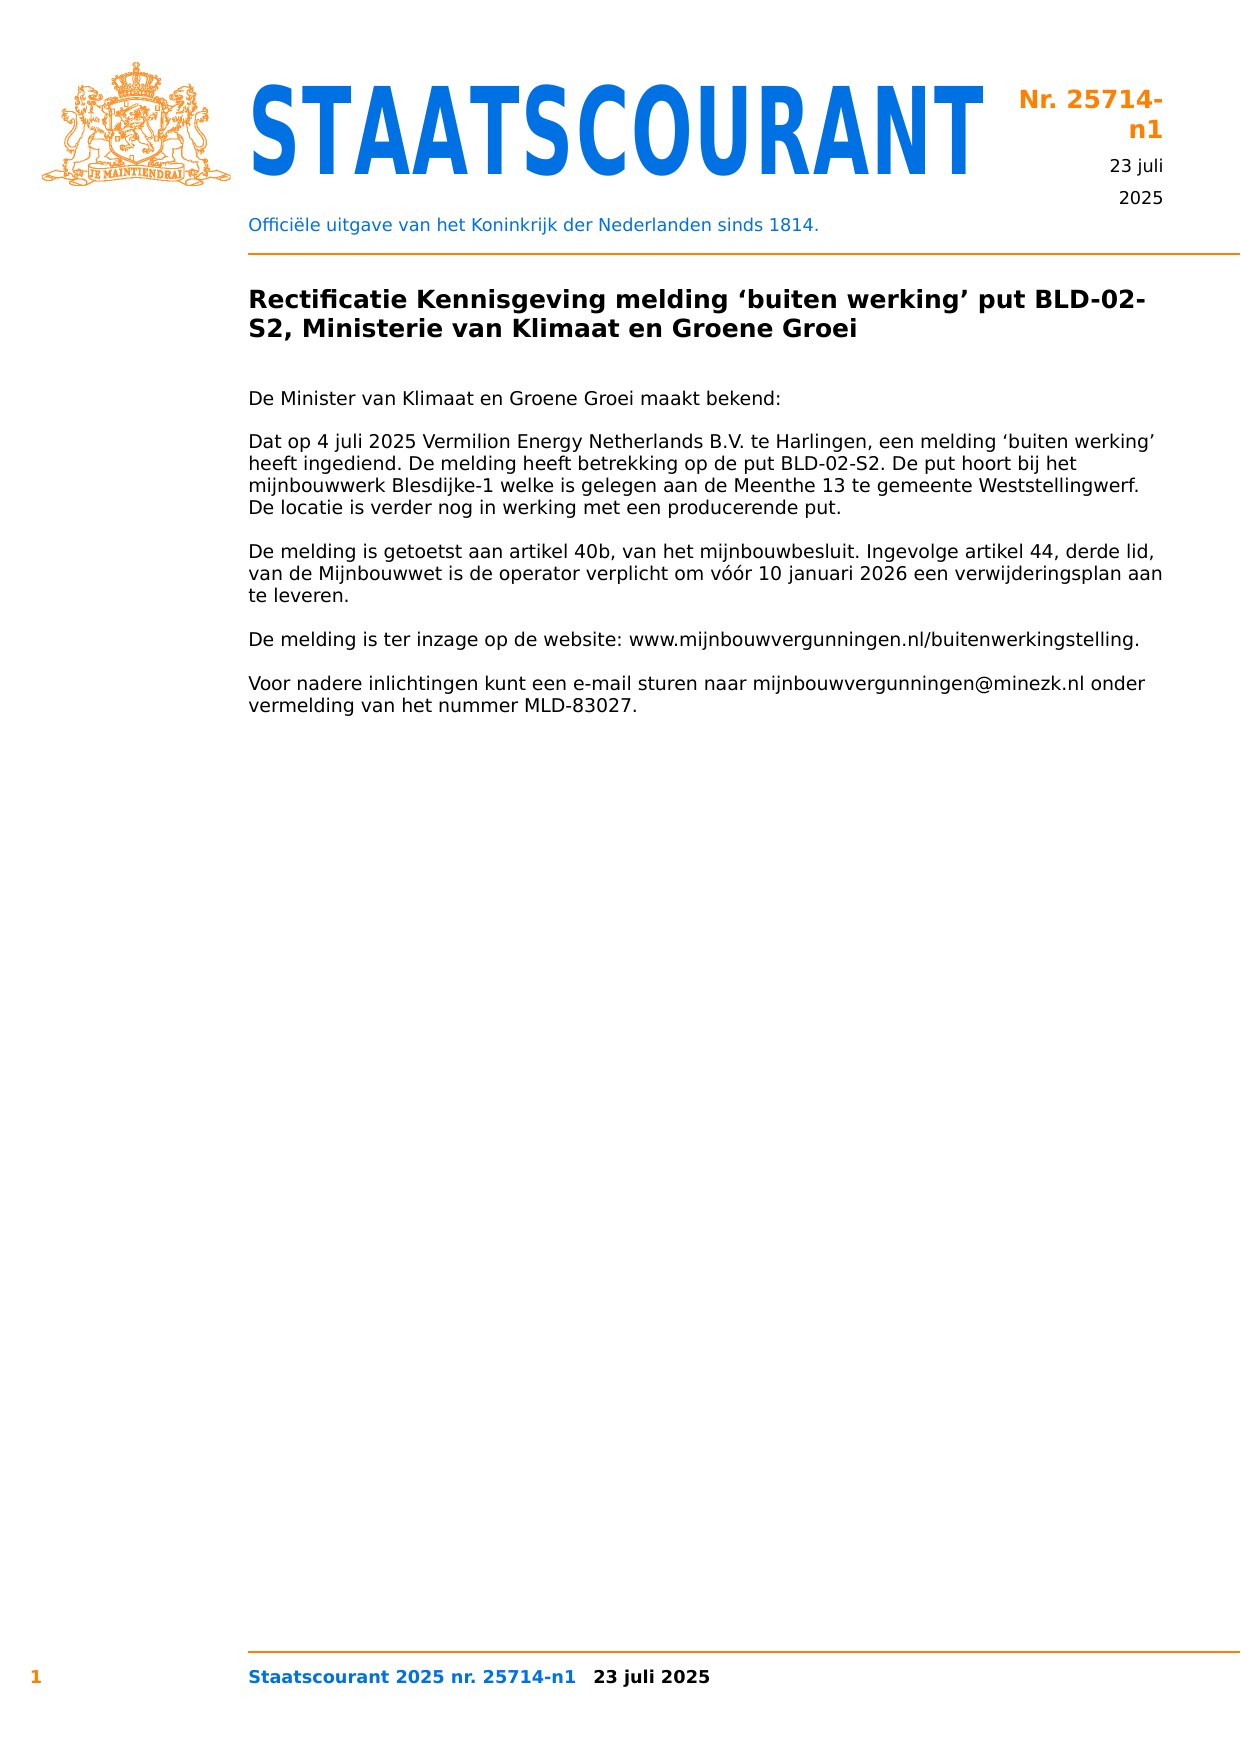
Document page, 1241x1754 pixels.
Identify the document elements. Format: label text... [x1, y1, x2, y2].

text De Minister van Klimaat en Groene Groei maakt bekend: [248, 387, 1163, 409]
table_cell Officiële uitgave van het Koninkrijk der Nederlanden sinds 1814. [248, 215, 1240, 253]
table_cell 23 juli [998, 150, 1240, 182]
table_cell 2025 [998, 183, 1240, 215]
subtitle Rectificatie Kennisgeving melding ‘buiten werking’ put BLD-02-S2, Ministerie van Klimaat en Groene Groei [248, 285, 1163, 344]
table_header Nr. 25714-n1 [998, 62, 1240, 150]
text De melding is getoetst aan artikel 40b, van het mijnbouwbesluit. Ingevolge artikel 44, derde lid, van de Mijnbouwwet is de operator verplicht om vóór 10 januari 2026 een verwijderingsplan aan te leveren. [248, 541, 1163, 607]
table_header STAATSCOURANT [248, 62, 998, 215]
text De melding is ter inzage op de website: www.mijnbouwvergunningen.nl/buitenwerkingstelling. [248, 629, 1163, 651]
text Dat op 4 juli 2025 Vermilion Energy Netherlands B.V. te Harlingen, een melding ‘buiten werking’ heeft ingediend. De melding heeft betrekking op de put BLD-02-S2. De put hoort bij het mijnbouwwerk Blesdijke-1 welke is gelegen aan de Meenthe 13 te gemeente Weststellingwerf. De locatie is verder nog in werking met een producerende put. [248, 431, 1163, 519]
table_header [25, 62, 248, 253]
picture [41, 62, 231, 186]
text Voor nadere inlichtingen kunt een e-mail sturen naar mijnbouwvergunningen@minezk.nl onder vermelding van het nummer MLD-83027. [248, 673, 1163, 717]
